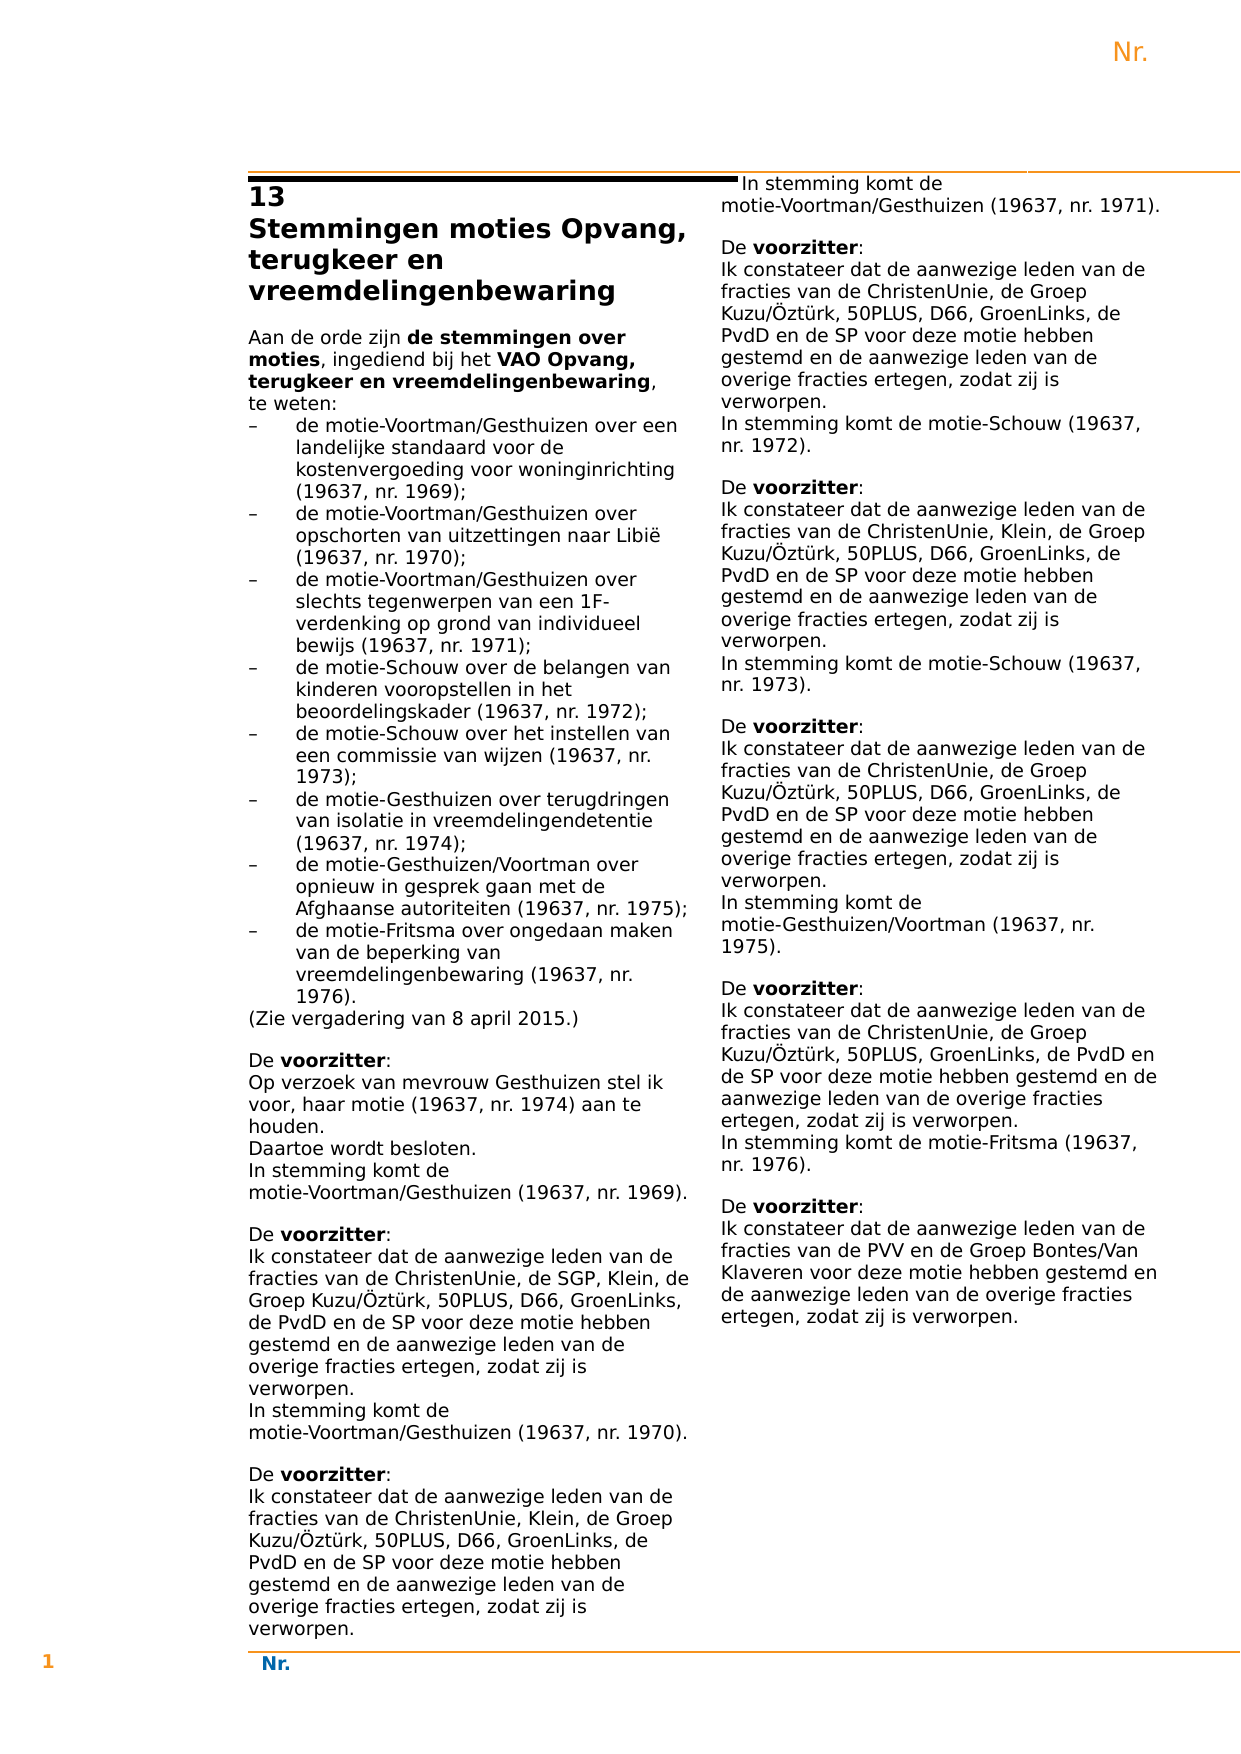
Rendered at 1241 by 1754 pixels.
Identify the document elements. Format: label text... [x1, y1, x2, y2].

list de motie-Schouw over de belangen van kinderen vooropstellen in het beoordelingskader (19637, nr. 1972); [248, 657, 691, 722]
text In stemming komt de motie-Fritsma (19637, nr. 1976). [721, 1132, 1163, 1176]
text Ik constateer dat de aanwezige leden van de fracties van de ChristenUnie, Klein, de Groep Kuzu/Öztürk, 50PLUS, D66, GroenLinks, de PvdD en de SP voor deze motie hebben gestemd en de aanwezige leden van de overige fracties ertegen, zodat zij is verworpen. [248, 1486, 691, 1640]
text De voorzitter: [721, 1196, 1163, 1218]
text In stemming komt de motie-Voortman/Gesthuizen (19637, nr. 1969). [248, 1160, 691, 1204]
list de motie-Schouw over het instellen van een commissie van wijzen (19637, nr. 1973); [248, 722, 691, 788]
list de motie-Fritsma over ongedaan maken van de beperking van vreemdelingenbewaring (19637, nr. 1976). [248, 920, 691, 1008]
list de motie-Voortman/Gesthuizen over opschorten van uitzettingen naar Libië (19637, nr. 1970); [248, 503, 691, 569]
text Aan de orde zijn de stemmingen over moties, ingediend bij het VAO Opvang, terugkeer en vreemdelingenbewaring, [248, 327, 691, 393]
text Op verzoek van mevrouw Gesthuizen stel ik voor, haar motie (19637, nr. 1974) aan te houden. [248, 1072, 691, 1138]
text In stemming komt de motie-Voortman/Gesthuizen (19637, nr. 1970). [248, 1400, 691, 1444]
text Ik constateer dat de aanwezige leden van de fracties van de ChristenUnie, de Groep Kuzu/Öztürk, 50PLUS, D66, GroenLinks, de PvdD en de SP voor deze motie hebben gestemd en de aanwezige leden van de overige fracties ertegen, zodat zij is verworpen. [721, 738, 1163, 892]
text Daartoe wordt besloten. [248, 1138, 691, 1160]
text De voorzitter: [721, 978, 1163, 1000]
title 13 Stemmingen moties Opvang, terugkeer en vreemdelingenbewaring [248, 182, 691, 307]
text De voorzitter: [721, 716, 1163, 738]
text te weten: [248, 393, 691, 415]
list de motie-Voortman/Gesthuizen over slechts tegenwerpen van een 1F-verdenking op grond van individueel bewijs (19637, nr. 1971); [248, 569, 691, 657]
text In stemming komt de motie-Schouw (19637, nr. 1973). [721, 652, 1163, 696]
text In stemming komt de motie-Gesthuizen/Voortman (19637, nr. 1975). [721, 892, 1163, 958]
text De voorzitter: [248, 1050, 691, 1072]
list de motie-Gesthuizen over terugdringen van isolatie in vreemdelingendetentie (19637, nr. 1974); [248, 788, 691, 854]
text In stemming komt de motie-Schouw (19637, nr. 1972). [721, 413, 1163, 457]
text De voorzitter: [248, 1224, 691, 1246]
text Ik constateer dat de aanwezige leden van de fracties van de ChristenUnie, de SGP, Klein, de Groep Kuzu/Öztürk, 50PLUS, D66, GroenLinks, de PvdD en de SP voor deze motie hebben gestemd en de aanwezige leden van de overige fracties ertegen, zodat zij is verworpen. [248, 1246, 691, 1400]
text De voorzitter: [721, 237, 1163, 259]
text In stemming komt de motie-Voortman/Gesthuizen (19637, nr. 1971). [721, 173, 1163, 217]
text Ik constateer dat de aanwezige leden van de fracties van de ChristenUnie, Klein, de Groep Kuzu/Öztürk, 50PLUS, D66, GroenLinks, de PvdD en de SP voor deze motie hebben gestemd en de aanwezige leden van de overige fracties ertegen, zodat zij is verworpen. [721, 498, 1163, 652]
list de motie-Gesthuizen/Voortman over opnieuw in gesprek gaan met de Afghaanse autoriteiten (19637, nr. 1975); [248, 854, 691, 920]
text De voorzitter: [248, 1464, 691, 1486]
text Ik constateer dat de aanwezige leden van de fracties van de ChristenUnie, de Groep Kuzu/Öztürk, 50PLUS, GroenLinks, de PvdD en de SP voor deze motie hebben gestemd en de aanwezige leden van de overige fracties ertegen, zodat zij is verworpen. [721, 1000, 1163, 1132]
text Ik constateer dat de aanwezige leden van de fracties van de ChristenUnie, de Groep Kuzu/Öztürk, 50PLUS, D66, GroenLinks, de PvdD en de SP voor deze motie hebben gestemd en de aanwezige leden van de overige fracties ertegen, zodat zij is verworpen. [721, 259, 1163, 413]
text De voorzitter: [721, 477, 1163, 498]
text Ik constateer dat de aanwezige leden van de fracties van de PVV en de Groep Bontes/Van Klaveren voor deze motie hebben gestemd en de aanwezige leden van de overige fracties ertegen, zodat zij is verworpen. [721, 1218, 1163, 1328]
text (Zie vergadering van 8 april 2015.) [248, 1008, 691, 1030]
list de motie-Voortman/Gesthuizen over een landelijke standaard voor de kostenvergoeding voor woninginrichting (19637, nr. 1969); [248, 415, 691, 503]
